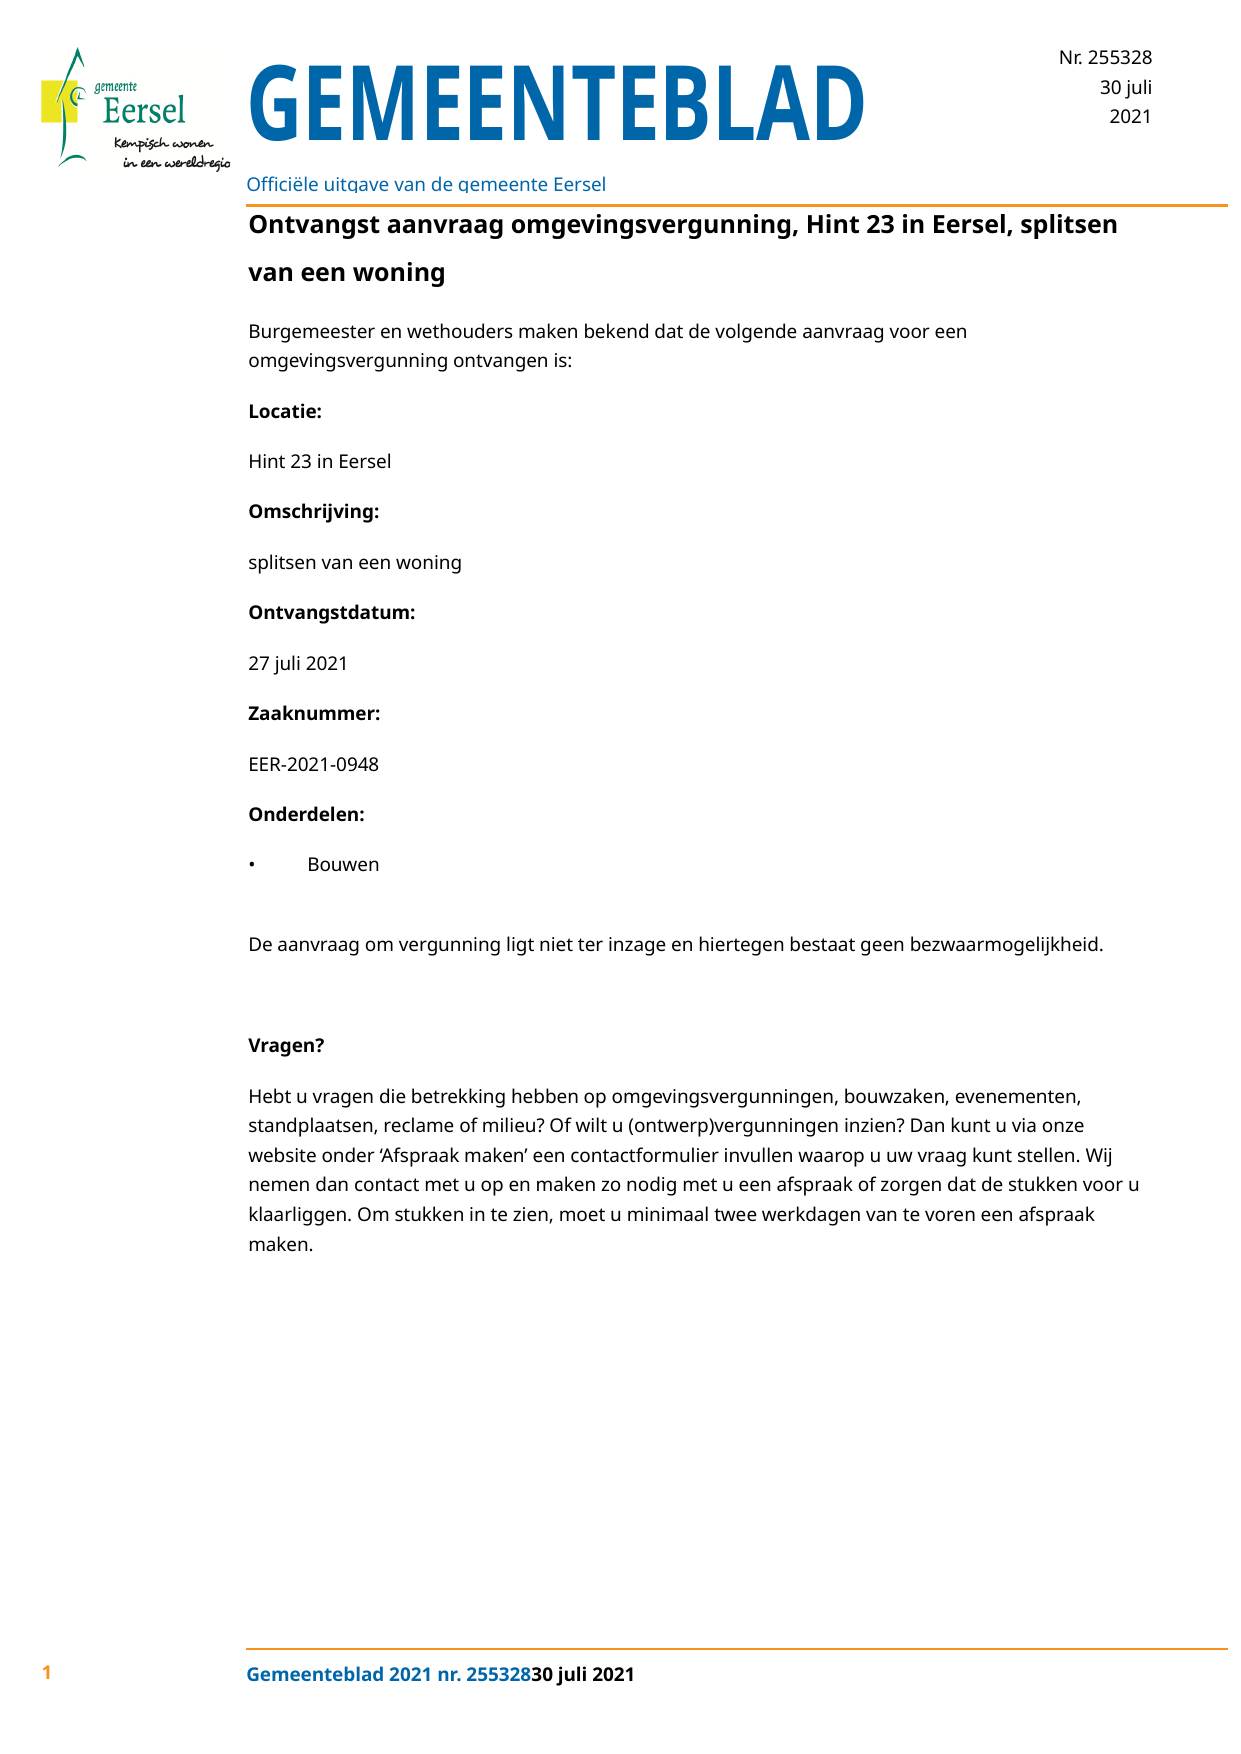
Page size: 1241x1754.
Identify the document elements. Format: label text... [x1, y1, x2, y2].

text Burgemeester en wethouders maken bekend dat de volgende aanvraag voor een omgevingsvergunning ontvangen is: [248, 318, 1152, 373]
text De aanvraag om vergunning ligt niet ter inzage en hiertegen bestaat geen bezwaarmogelijkheid. [248, 932, 1152, 957]
text Zaaknummer: [248, 700, 1152, 726]
text Locatie: [248, 398, 1152, 424]
text Hebt u vragen die betrekking hebben op omgevingsvergunningen, bouwzaken, evenementen, standplaatsen, reclame of milieu? Of wilt u (ontwerp)vergunningen inzien? Dan kunt u via onze website onder ‘Afspraak maken’ een contactformulier invullen waarop u uw vraag kunt stellen. Wij nemen dan contact met u op en maken zo nodig met u een afspraak of zorgen dat de stukken voor u klaarliggen. Om stukken in te zien, moet u minimaal twee werkdagen van te voren een afspraak maken. [248, 1083, 1152, 1257]
text Vragen? [248, 1032, 1152, 1058]
text splitsen van een woning [248, 549, 1152, 575]
picture [41, 47, 231, 172]
text Omschrijving: [248, 499, 1152, 524]
list Bouwen [248, 852, 1152, 877]
text EER-2021-0948 [248, 751, 1152, 777]
text Onderdelen: [248, 801, 1152, 827]
text Ontvangst aanvraag omgevingsvergunning, Hint 23 in Eersel, splitsen van een woning [248, 207, 1152, 288]
text Hint 23 in Eersel [248, 448, 1152, 474]
text 27 juli 2021 [248, 650, 1152, 676]
text Ontvangstdatum: [248, 599, 1152, 625]
